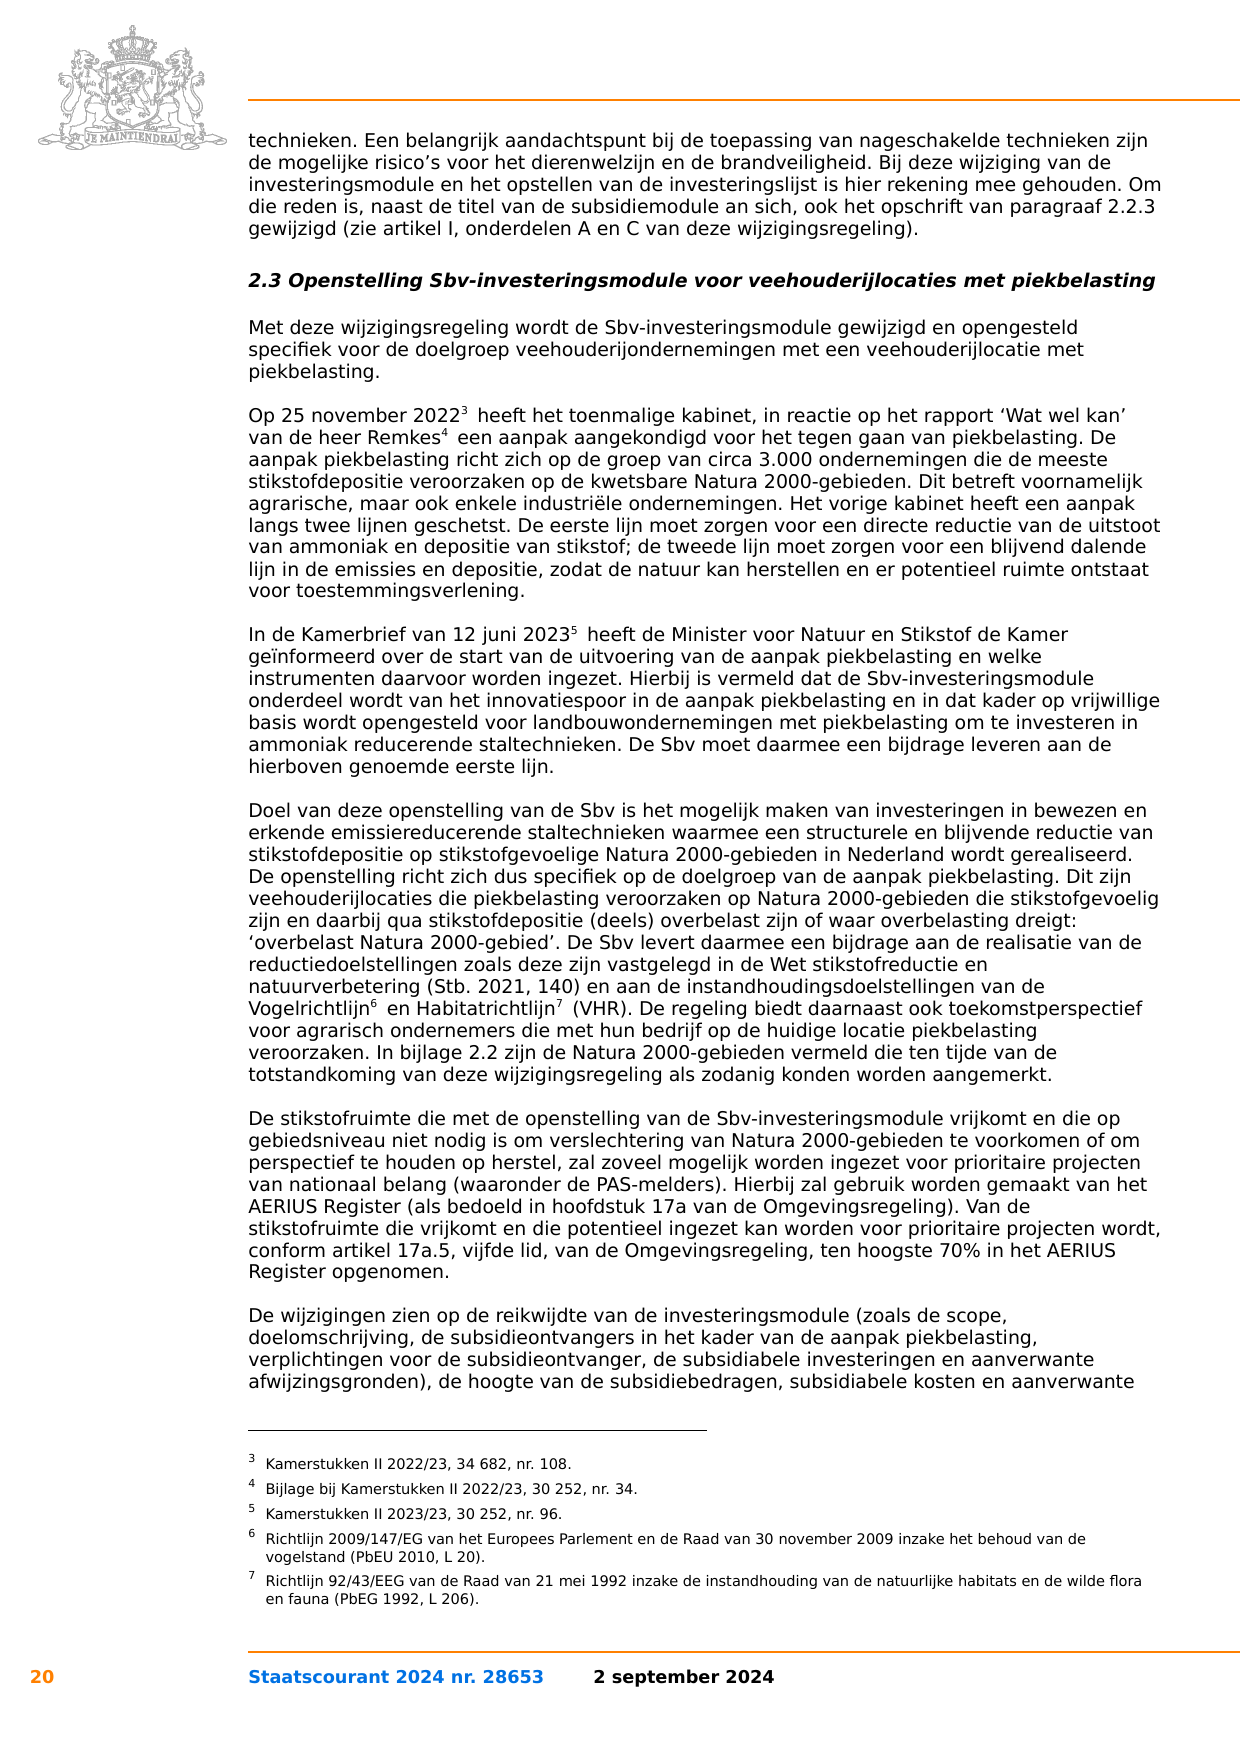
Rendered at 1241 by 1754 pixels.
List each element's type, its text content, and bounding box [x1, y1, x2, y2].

text Doel van deze openstelling van de Sbv is het mogelijk maken van investeringen in bewezen en erkende emissiereducerende staltechnieken waarmee een structurele en blijvende reductie van stikstofdepositie op stikstofgevoelige Natura 2000-gebieden in Nederland wordt gerealiseerd. De openstelling richt zich dus specifiek op de doelgroep van de aanpak piekbelasting. Dit zijn veehouderijlocaties die piekbelasting veroorzaken op Natura 2000-gebieden die stikstofgevoelig zijn en daarbij qua stikstofdepositie (deels) overbelast zijn of waar overbelasting dreigt: ‘overbelast Natura 2000-gebied’. De Sbv levert daarmee een bijdrage aan de realisatie van de reductiedoelstellingen zoals deze zijn vastgelegd in de Wet stikstofreductie en natuurverbetering (Stb. 2021, 140) en aan de instandhoudingsdoelstellingen van de Vogelrichtlijn en Habitatrichtlijn (VHR). De regeling biedt daarnaast ook toekomstperspectief voor agrarisch ondernemers die met hun bedrijf op de huidige locatie piekbelasting veroorzaken. In bijlage 2.2 zijn de Natura 2000-gebieden vermeld die ten tijde van de totstandkoming van deze wijzigingsregeling als zodanig konden worden aangemerkt. [248, 800, 1163, 1086]
text Op 25 november 2022 heeft het toenmalige kabinet, in reactie op het rapport ‘Wat wel kan’ van de heer Remkes een aanpak aangekondigd voor het tegen gaan van piekbelasting. De aanpak piekbelasting richt zich op de groep van circa 3.000 ondernemingen die de meeste stikstofdepositie veroorzaken op de kwetsbare Natura 2000-gebieden. Dit betreft voornamelijk agrarische, maar ook enkele industriële ondernemingen. Het vorige kabinet heeft een aanpak langs twee lijnen geschetst. De eerste lijn moet zorgen voor een directe reductie van de uitstoot van ammoniak en depositie van stikstof; de tweede lijn moet zorgen voor een blijvend dalende lijn in de emissies en depositie, zodat de natuur kan herstellen en er potentieel ruimte ontstaat voor toestemmingsverlening. [248, 404, 1163, 602]
text technieken. Een belangrijk aandachtspunt bij de toepassing van nageschakelde technieken zijn de mogelijke risico’s voor het dierenwelzijn en de brandveiligheid. Bij deze wijziging van de investeringsmodule en het opstellen van de investeringslijst is hier rekening mee gehouden. Om die reden is, naast de titel van de subsidiemodule an sich, ook het opschrift van paragraaf 2.2.3 gewijzigd (zie artikel I, onderdelen A en C van deze wijzigingsregeling). [248, 130, 1163, 240]
text De stikstofruimte die met de openstelling van de Sbv-investeringsmodule vrijkomt en die op gebiedsniveau niet nodig is om verslechtering van Natura 2000-gebieden te voorkomen of om perspectief te houden op herstel, zal zoveel mogelijk worden ingezet voor prioritaire projecten van nationaal belang (waaronder de PAS-melders). Hierbij zal gebruik worden gemaakt van het AERIUS Register (als bedoeld in hoofdstuk 17a van de Omgevingsregeling). Van de stikstofruimte die vrijkomt en die potentieel ingezet kan worden voor prioritaire projecten wordt, conform artikel 17a.5, vijfde lid, van de Omgevingsregeling, ten hoogste 70% in het AERIUS Register opgenomen. [248, 1108, 1163, 1283]
text Kamerstukken II 2023/23, 30 252, nr. 96. [248, 1502, 1163, 1524]
text Kamerstukken II 2022/23, 34 682, nr. 108. [248, 1452, 1163, 1474]
text De wijzigingen zien op de reikwijdte van de investeringsmodule (zoals de scope, doelomschrijving, de subsidieontvangers in het kader van de aanpak piekbelasting, verplichtingen voor de subsidieontvanger, de subsidiabele investeringen en aanverwante afwijzingsgronden), de hoogte van de subsidiebedragen, subsidiabele kosten en aanverwante [248, 1305, 1163, 1393]
text Richtlijn 2009/147/EG van het Europees Parlement en de Raad van 30 november 2009 inzake het behoud van de vogelstand (PbEU 2010, L 20). [248, 1527, 1163, 1566]
subtitle 2.3 Openstelling Sbv-investeringsmodule voor veehouderijlocaties met piekbelasting [248, 270, 1163, 292]
picture [38, 25, 227, 150]
text Bijlage bij Kamerstukken II 2022/23, 30 252, nr. 34. [248, 1477, 1163, 1499]
text In de Kamerbrief van 12 juni 2023 heeft de Minister voor Natuur en Stikstof de Kamer geïnformeerd over de start van de uitvoering van de aanpak piekbelasting en welke instrumenten daarvoor worden ingezet. Hierbij is vermeld dat de Sbv-investeringsmodule onderdeel wordt van het innovatiespoor in de aanpak piekbelasting en in dat kader op vrijwillige basis wordt opengesteld voor landbouwondernemingen met piekbelasting om te investeren in ammoniak reducerende staltechnieken. De Sbv moet daarmee een bijdrage leveren aan de hierboven genoemde eerste lijn. [248, 624, 1163, 778]
text Richtlijn 92/43/EEG van de Raad van 21 mei 1992 inzake de instandhouding van de natuurlijke habitats en de wilde flora en fauna (PbEG 1992, L 206). [248, 1569, 1163, 1608]
text Met deze wijzigingsregeling wordt de Sbv-investeringsmodule gewijzigd en opengesteld specifiek voor de doelgroep veehouderijondernemingen met een veehouderijlocatie met piekbelasting. [248, 317, 1163, 383]
